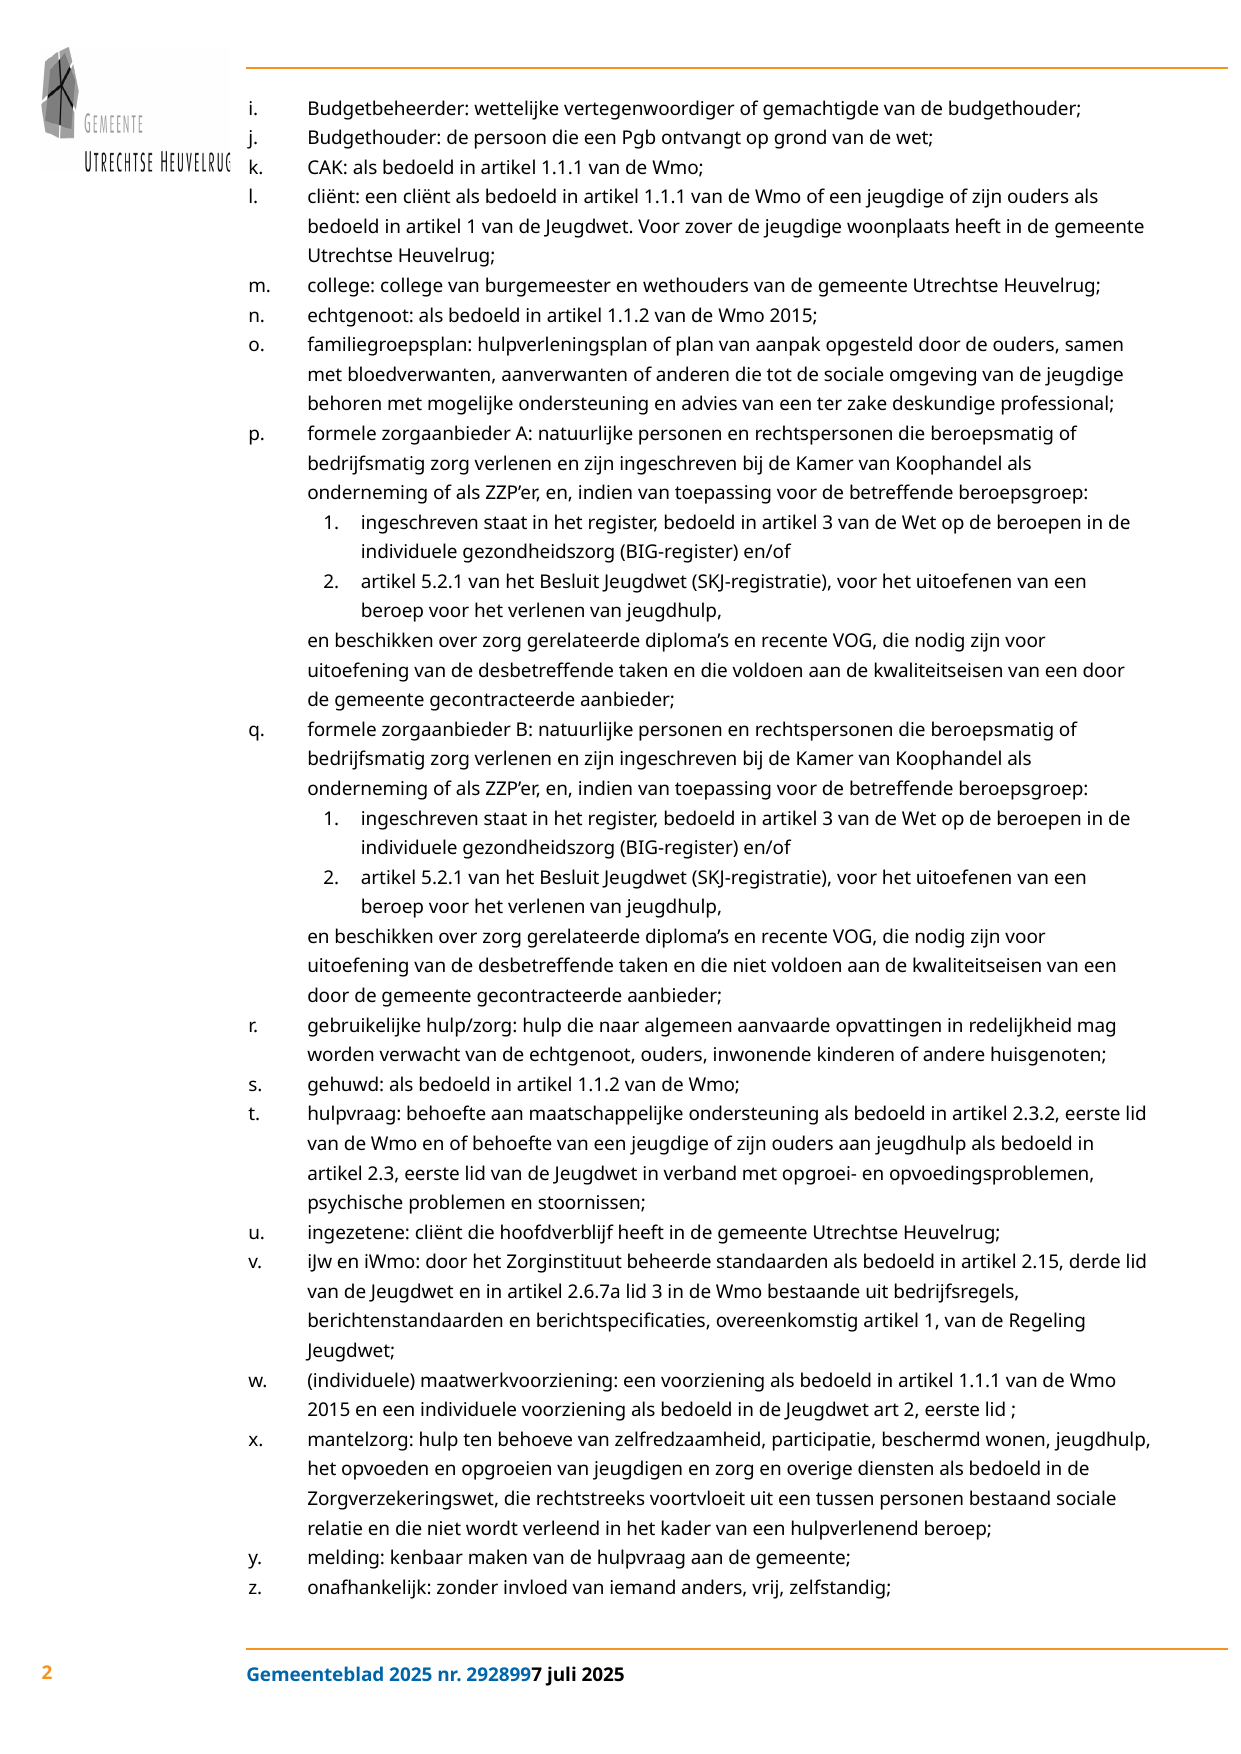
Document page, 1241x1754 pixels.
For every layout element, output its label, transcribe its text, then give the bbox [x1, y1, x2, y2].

list gehuwd: als bedoeld in artikel 1.1.2 van de Wmo; [248, 1071, 1152, 1097]
list en beschikken over zorg gerelateerde diploma’s en recente VOG, die nodig zijn voor uitoefening van de desbetreffende taken en die voldoen aan de kwaliteitseisen van een door de gemeente gecontracteerde aanbieder; [248, 627, 1152, 712]
list en beschikken over zorg gerelateerde diploma’s en recente VOG, die nodig zijn voor uitoefening van de desbetreffende taken en die niet voldoen aan de kwaliteitseisen van een door de gemeente gecontracteerde aanbieder; [248, 923, 1152, 1008]
list college: college van burgemeester en wethouders van de gemeente Utrechtse Heuvelrug; [248, 272, 1152, 298]
list (individuele) maatwerkvoorziening: een voorziening als bedoeld in artikel 1.1.1 van de Wmo 2015 en een individuele voorziening als bedoeld in de Jeugdwet art 2, eerste lid ; [248, 1367, 1152, 1422]
list gebruikelijke hulp/zorg: hulp die naar algemeen aanvaarde opvattingen in redelijkheid mag worden verwacht van de echtgenoot, ouders, inwonende kinderen of andere huisgenoten; [248, 1012, 1152, 1067]
list ingezetene: cliënt die hoofdverblijf heeft in de gemeente Utrechtse Heuvelrug; [248, 1219, 1152, 1245]
list hulpvraag: behoefte aan maatschappelijke ondersteuning als bedoeld in artikel 2.3.2, eerste lid van de Wmo en of behoefte van een jeugdige of zijn ouders aan jeugdhulp als bedoeld in artikel 2.3, eerste lid van de Jeugdwet in verband met opgroei- en opvoedingsproblemen, psychische problemen en stoornissen; [248, 1101, 1152, 1215]
list iJw en iWmo: door het Zorginstituut beheerde standaarden als bedoeld in artikel 2.15, derde lid van de Jeugdwet en in artikel 2.6.7a lid 3 in de Wmo bestaande uit bedrijfsregels, berichtenstandaarden en berichtspecificaties, overeenkomstig artikel 1, van de Regeling Jeugdwet; [248, 1248, 1152, 1363]
list melding: kenbaar maken van de hulpvraag aan de gemeente; [248, 1544, 1152, 1570]
list ingeschreven staat in het register, bedoeld in artikel 3 van de Wet op de beroepen in de individuele gezondheidszorg (BIG-register) en/of [323, 805, 1152, 860]
list artikel 5.2.1 van het Besluit Jeugdwet (SKJ-registratie), voor het uitoefenen van een beroep voor het verlenen van jeugdhulp, [323, 864, 1152, 919]
list CAK: als bedoeld in artikel 1.1.1 van de Wmo; [248, 154, 1152, 180]
list familiegroepsplan: hulpverleningsplan of plan van aanpak opgesteld door de ouders, samen met bloedverwanten, aanverwanten of anderen die tot de sociale omgeving van de jeugdige behoren met mogelijke ondersteuning en advies van een ter zake deskundige professional; [248, 331, 1152, 416]
picture [41, 47, 231, 172]
list formele zorgaanbieder B: natuurlijke personen en rechtspersonen die beroepsmatig of bedrijfsmatig zorg verlenen en zijn ingeschreven bij de Kamer van Koophandel als onderneming of als ZZP’er, en, indien van toepassing voor de betreffende beroepsgroep: [248, 716, 1152, 801]
list ingeschreven staat in het register, bedoeld in artikel 3 van de Wet op de beroepen in de individuele gezondheidszorg (BIG-register) en/of [323, 509, 1152, 564]
list onafhankelijk: zonder invloed van iemand anders, vrij, zelfstandig; [248, 1574, 1152, 1600]
list Budgethouder: de persoon die een Pgb ontvangt op grond van de wet; [248, 124, 1152, 150]
list echtgenoot: als bedoeld in artikel 1.1.2 van de Wmo 2015; [248, 302, 1152, 328]
list formele zorgaanbieder A: natuurlijke personen en rechtspersonen die beroepsmatig of bedrijfsmatig zorg verlenen en zijn ingeschreven bij de Kamer van Koophandel als onderneming of als ZZP’er, en, indien van toepassing voor de betreffende beroepsgroep: [248, 420, 1152, 505]
list cliënt: een cliënt als bedoeld in artikel 1.1.1 van de Wmo of een jeugdige of zijn ouders als bedoeld in artikel 1 van de Jeugdwet. Voor zover de jeugdige woonplaats heeft in de gemeente Utrechtse Heuvelrug; [248, 183, 1152, 268]
list Budgetbeheerder: wettelijke vertegenwoordiger of gemachtigde van de budgethouder; [248, 95, 1152, 121]
list artikel 5.2.1 van het Besluit Jeugdwet (SKJ-registratie), voor het uitoefenen van een beroep voor het verlenen van jeugdhulp, [323, 568, 1152, 623]
list mantelzorg: hulp ten behoeve van zelfredzaamheid, participatie, beschermd wonen, jeugdhulp, het opvoeden en opgroeien van jeugdigen en zorg en overige diensten als bedoeld in de Zorgverzekeringswet, die rechtstreeks voortvloeit uit een tussen personen bestaand sociale relatie en die niet wordt verleend in het kader van een hulpverlenend beroep; [248, 1426, 1152, 1541]
